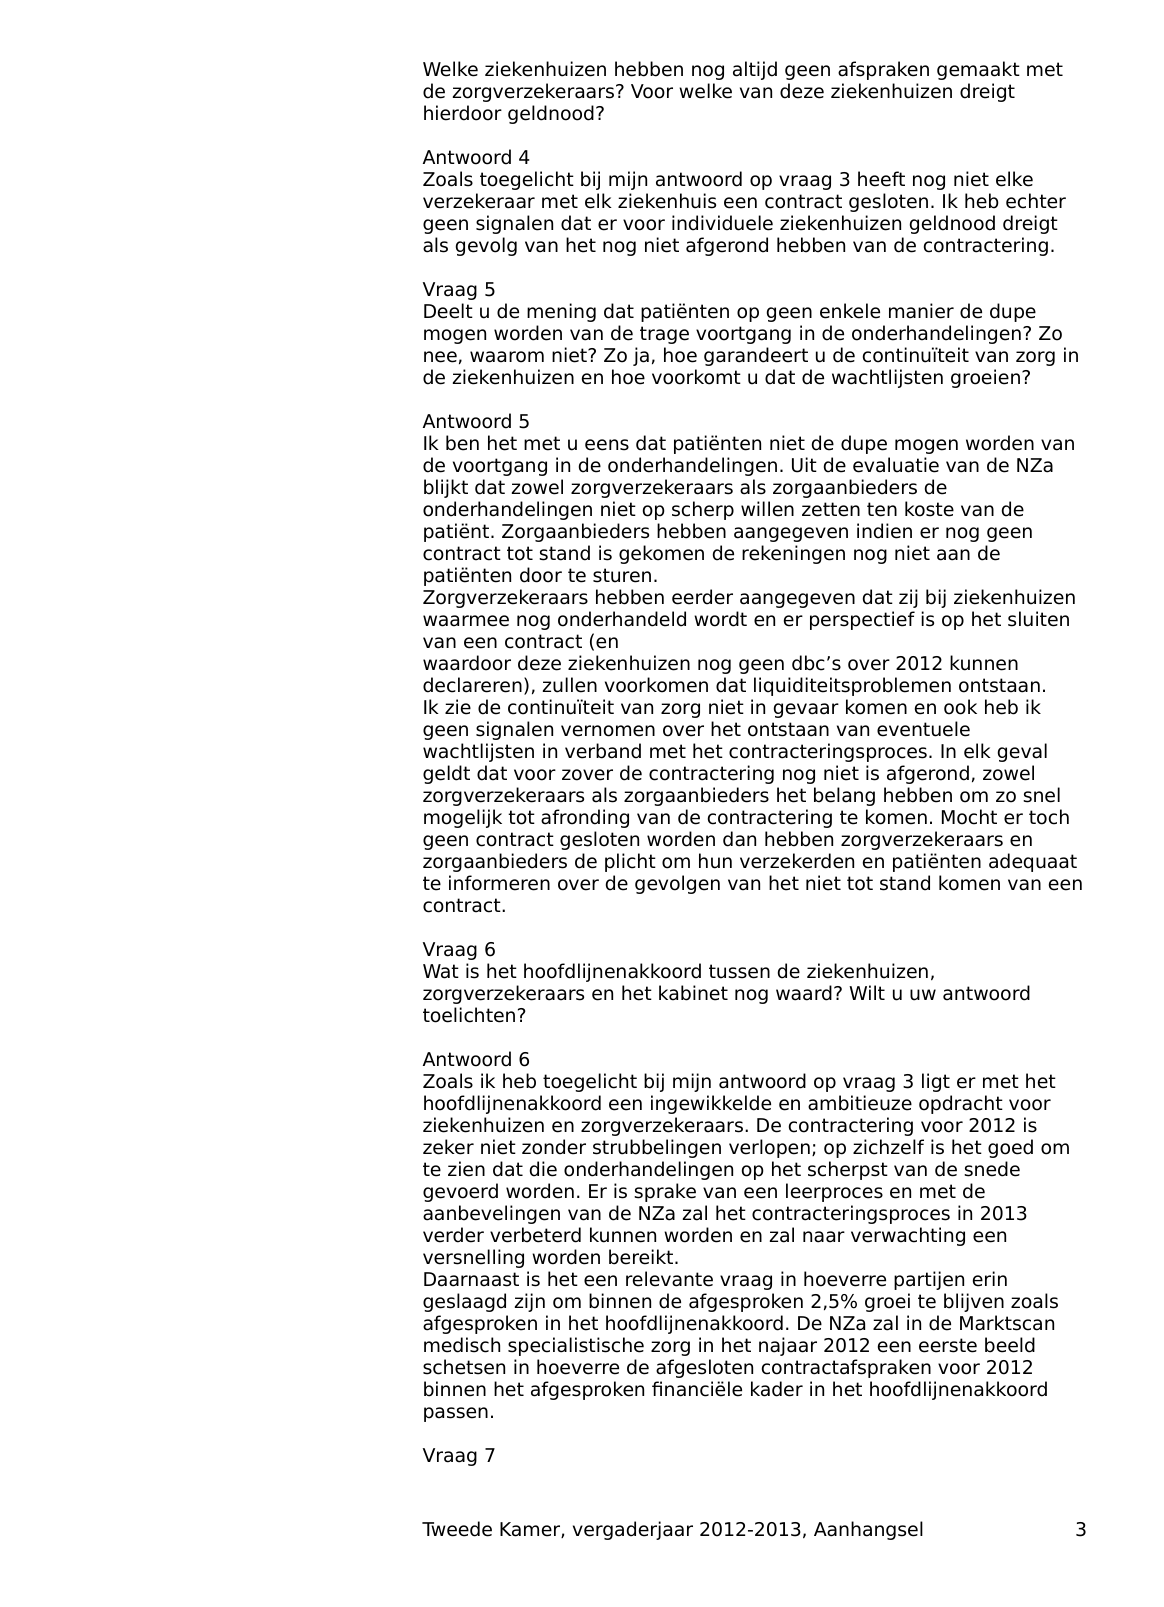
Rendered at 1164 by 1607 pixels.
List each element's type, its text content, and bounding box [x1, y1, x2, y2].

text Antwoord 6 [422, 1049, 1087, 1071]
text Vraag 6 [422, 939, 1087, 961]
text Zorgverzekeraars hebben eerder aangegeven dat zij bij ziekenhuizen waarmee nog onderhandeld wordt en er perspectief is op het sluiten van een contract (en [422, 587, 1087, 653]
text Ik ben het met u eens dat patiënten niet de dupe mogen worden van de voortgang in de onderhandelingen. Uit de evaluatie van de NZa blijkt dat zowel zorgverzekeraars als zorgaanbieders de onderhandelingen niet op scherp willen zetten ten koste van de patiënt. Zorgaanbieders hebben aangegeven indien er nog geen contract tot stand is gekomen de rekeningen nog niet aan de patiënten door te sturen. [422, 433, 1087, 587]
text waardoor deze ziekenhuizen nog geen dbc’s over 2012 kunnen declareren), zullen voorkomen dat liquiditeitsproblemen ontstaan. [422, 653, 1087, 697]
text Ik zie de continuïteit van zorg niet in gevaar komen en ook heb ik geen signalen vernomen over het ontstaan van eventuele wachtlijsten in verband met het contracteringsproces. In elk geval geldt dat voor zover de contractering nog niet is afgerond, zowel zorgverzekeraars als zorgaanbieders het belang hebben om zo snel mogelijk tot afronding van de contractering te komen. Mocht er toch geen contract gesloten worden dan hebben zorgverzekeraars en zorgaanbieders de plicht om hun verzekerden en patiënten adequaat te informeren over de gevolgen van het niet tot stand komen van een contract. [422, 697, 1087, 917]
text Vraag 7 [422, 1445, 1087, 1467]
text Antwoord 5 [422, 411, 1087, 433]
text Vraag 5 [422, 279, 1087, 301]
text Wat is het hoofdlijnenakkoord tussen de ziekenhuizen, zorgverzekeraars en het kabinet nog waard? Wilt u uw antwoord toelichten? [422, 961, 1087, 1027]
text Antwoord 4 [422, 147, 1087, 169]
text Daarnaast is het een relevante vraag in hoeverre partijen erin geslaagd zijn om binnen de afgesproken 2,5% groei te blijven zoals afgesproken in het hoofdlijnenakkoord. De NZa zal in de Marktscan medisch specialistische zorg in het najaar 2012 een eerste beeld schetsen in hoeverre de afgesloten contractafspraken voor 2012 binnen het afgesproken financiële kader in het hoofdlijnenakkoord passen. [422, 1269, 1087, 1423]
text Welke ziekenhuizen hebben nog altijd geen afspraken gemaakt met de zorgverzekeraars? Voor welke van deze ziekenhuizen dreigt hierdoor geldnood? [422, 59, 1087, 125]
text Deelt u de mening dat patiënten op geen enkele manier de dupe mogen worden van de trage voortgang in de onderhandelingen? Zo nee, waarom niet? Zo ja, hoe garandeert u de continuïteit van zorg in de ziekenhuizen en hoe voorkomt u dat de wachtlijsten groeien? [422, 301, 1087, 389]
text Zoals ik heb toegelicht bij mijn antwoord op vraag 3 ligt er met het hoofdlijnenakkoord een ingewikkelde en ambitieuze opdracht voor ziekenhuizen en zorgverzekeraars. De contractering voor 2012 is zeker niet zonder strubbelingen verlopen; op zichzelf is het goed om te zien dat die onderhandelingen op het scherpst van de snede gevoerd worden. Er is sprake van een leerproces en met de aanbevelingen van de NZa zal het contracteringsproces in 2013 verder verbeterd kunnen worden en zal naar verwachting een versnelling worden bereikt. [422, 1071, 1087, 1269]
text Zoals toegelicht bij mijn antwoord op vraag 3 heeft nog niet elke verzekeraar met elk ziekenhuis een contract gesloten. Ik heb echter geen signalen dat er voor individuele ziekenhuizen geldnood dreigt als gevolg van het nog niet afgerond hebben van de contractering. [422, 169, 1087, 257]
